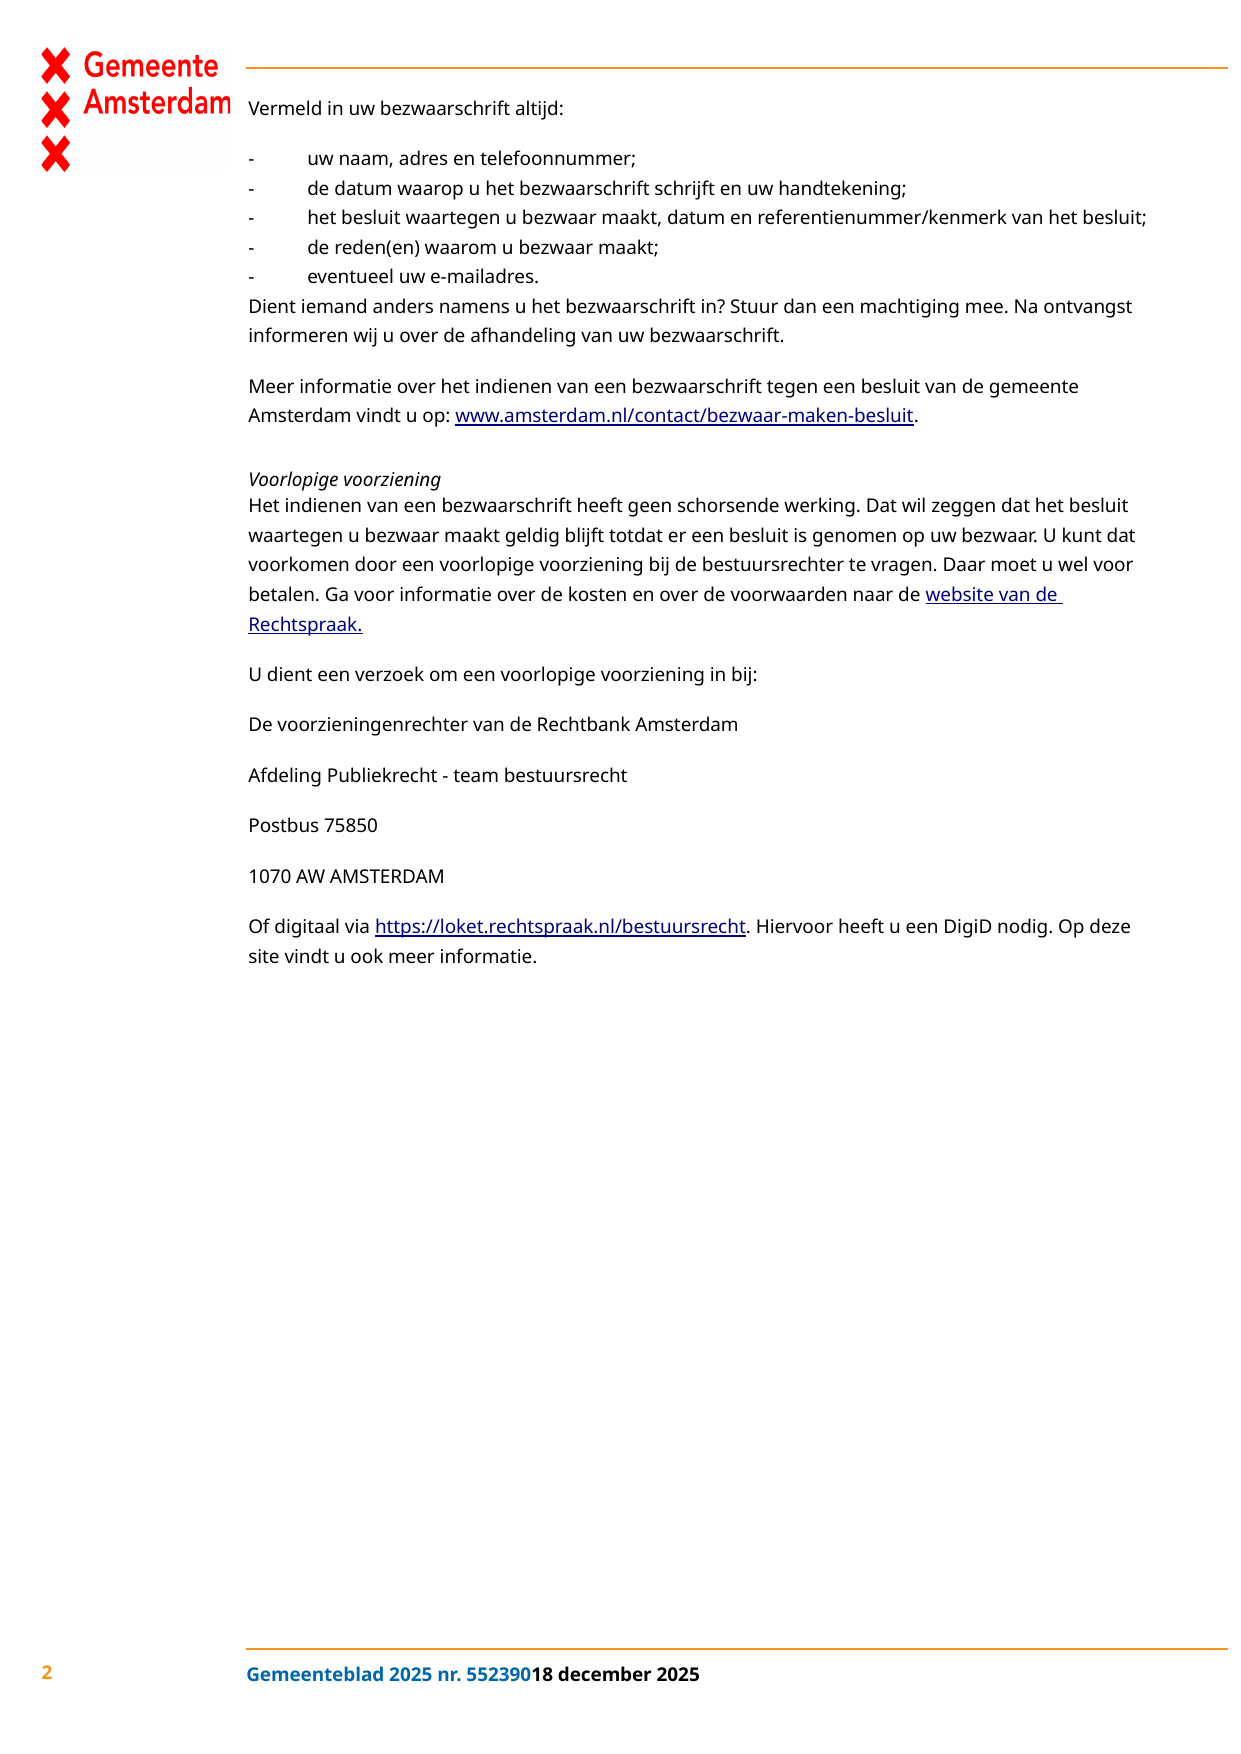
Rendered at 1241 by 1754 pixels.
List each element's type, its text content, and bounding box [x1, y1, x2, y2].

list het besluit waartegen u bezwaar maakt, datum en referentienummer/kenmerk van het besluit; [248, 204, 1152, 230]
list uw naam, adres en telefoonnummer; [248, 145, 1152, 171]
text Voorlopige voorziening [248, 467, 1152, 492]
list de reden(en) waarom u bezwaar maakt; [248, 234, 1152, 260]
text Afdeling Publiekrecht - team bestuursrecht [248, 762, 1152, 788]
text Het indienen van een bezwaarschrift heeft geen schorsende werking. Dat wil zeggen dat het besluit waartegen u bezwaar maakt geldig blijft totdat er een besluit is genomen op uw bezwaar. U kunt dat voorkomen door een voorlopige voorziening bij de bestuursrechter te vragen. Daar moet u wel voor betalen. Ga voor informatie over de kosten en over de voorwaarden naar de website van de Rechtspraak. [248, 492, 1152, 636]
text Meer informatie over het indienen van een bezwaarschrift tegen een besluit van de gemeente Amsterdam vindt u op: www.amsterdam.nl/contact/bezwaar-maken-besluit. [248, 373, 1152, 428]
text Postbus 75850 [248, 812, 1152, 838]
list eventueel uw e-mailadres. [248, 263, 1152, 289]
text Of digitaal via https://loket.rechtspraak.nl/bestuursrecht. Hiervoor heeft u een DigiD nodig. Op deze site vindt u ook meer informatie. [248, 913, 1152, 968]
picture [41, 47, 231, 172]
text 1070 AW AMSTERDAM [248, 863, 1152, 888]
text U dient een verzoek om een voorlopige voorziening in bij: [248, 661, 1152, 687]
list de datum waarop u het bezwaarschrift schrijft en uw handtekening; [248, 175, 1152, 201]
text Vermeld in uw bezwaarschrift altijd: [248, 95, 1152, 121]
text De voorzieningenrechter van de Rechtbank Amsterdam [248, 712, 1152, 737]
text Dient iemand anders namens u het bezwaarschrift in? Stuur dan een machtiging mee. Na ontvangst informeren wij u over de afhandeling van uw bezwaarschrift. [248, 293, 1152, 348]
